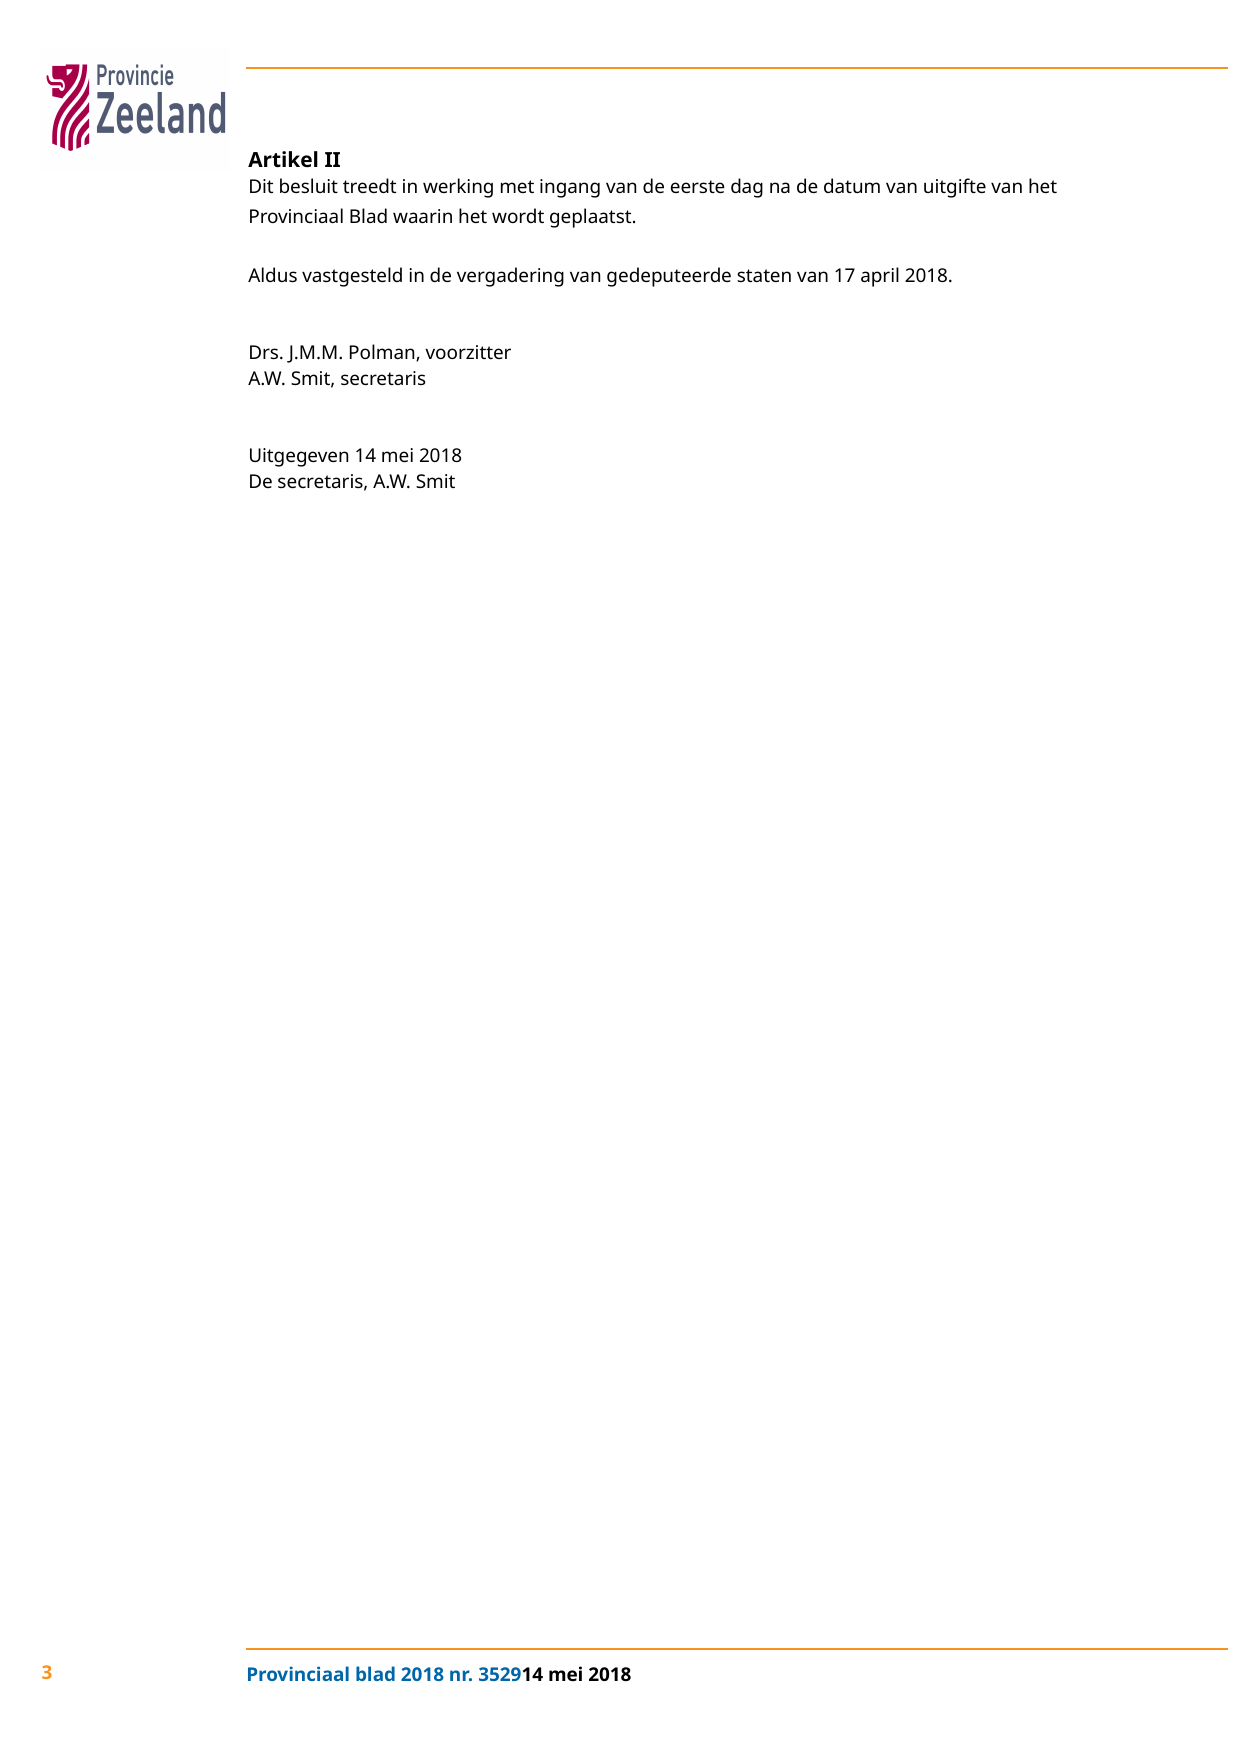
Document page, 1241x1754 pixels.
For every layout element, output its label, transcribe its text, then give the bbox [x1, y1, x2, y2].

text A.W. Smit, secretaris [248, 365, 1152, 391]
text De secretaris, A.W. Smit [248, 468, 1152, 494]
picture [41, 47, 231, 172]
text Drs. J.M.M. Polman, voorzitter [248, 339, 1152, 365]
text Aldus vastgesteld in de vergadering van gedeputeerde staten van 17 april 2018. [248, 262, 1152, 288]
text Uitgegeven 14 mei 2018 [248, 442, 1152, 468]
text Artikel II [248, 145, 1152, 174]
text Dit besluit treedt in werking met ingang van de eerste dag na de datum van uitgifte van het Provinciaal Blad waarin het wordt geplaatst. [248, 174, 1152, 229]
